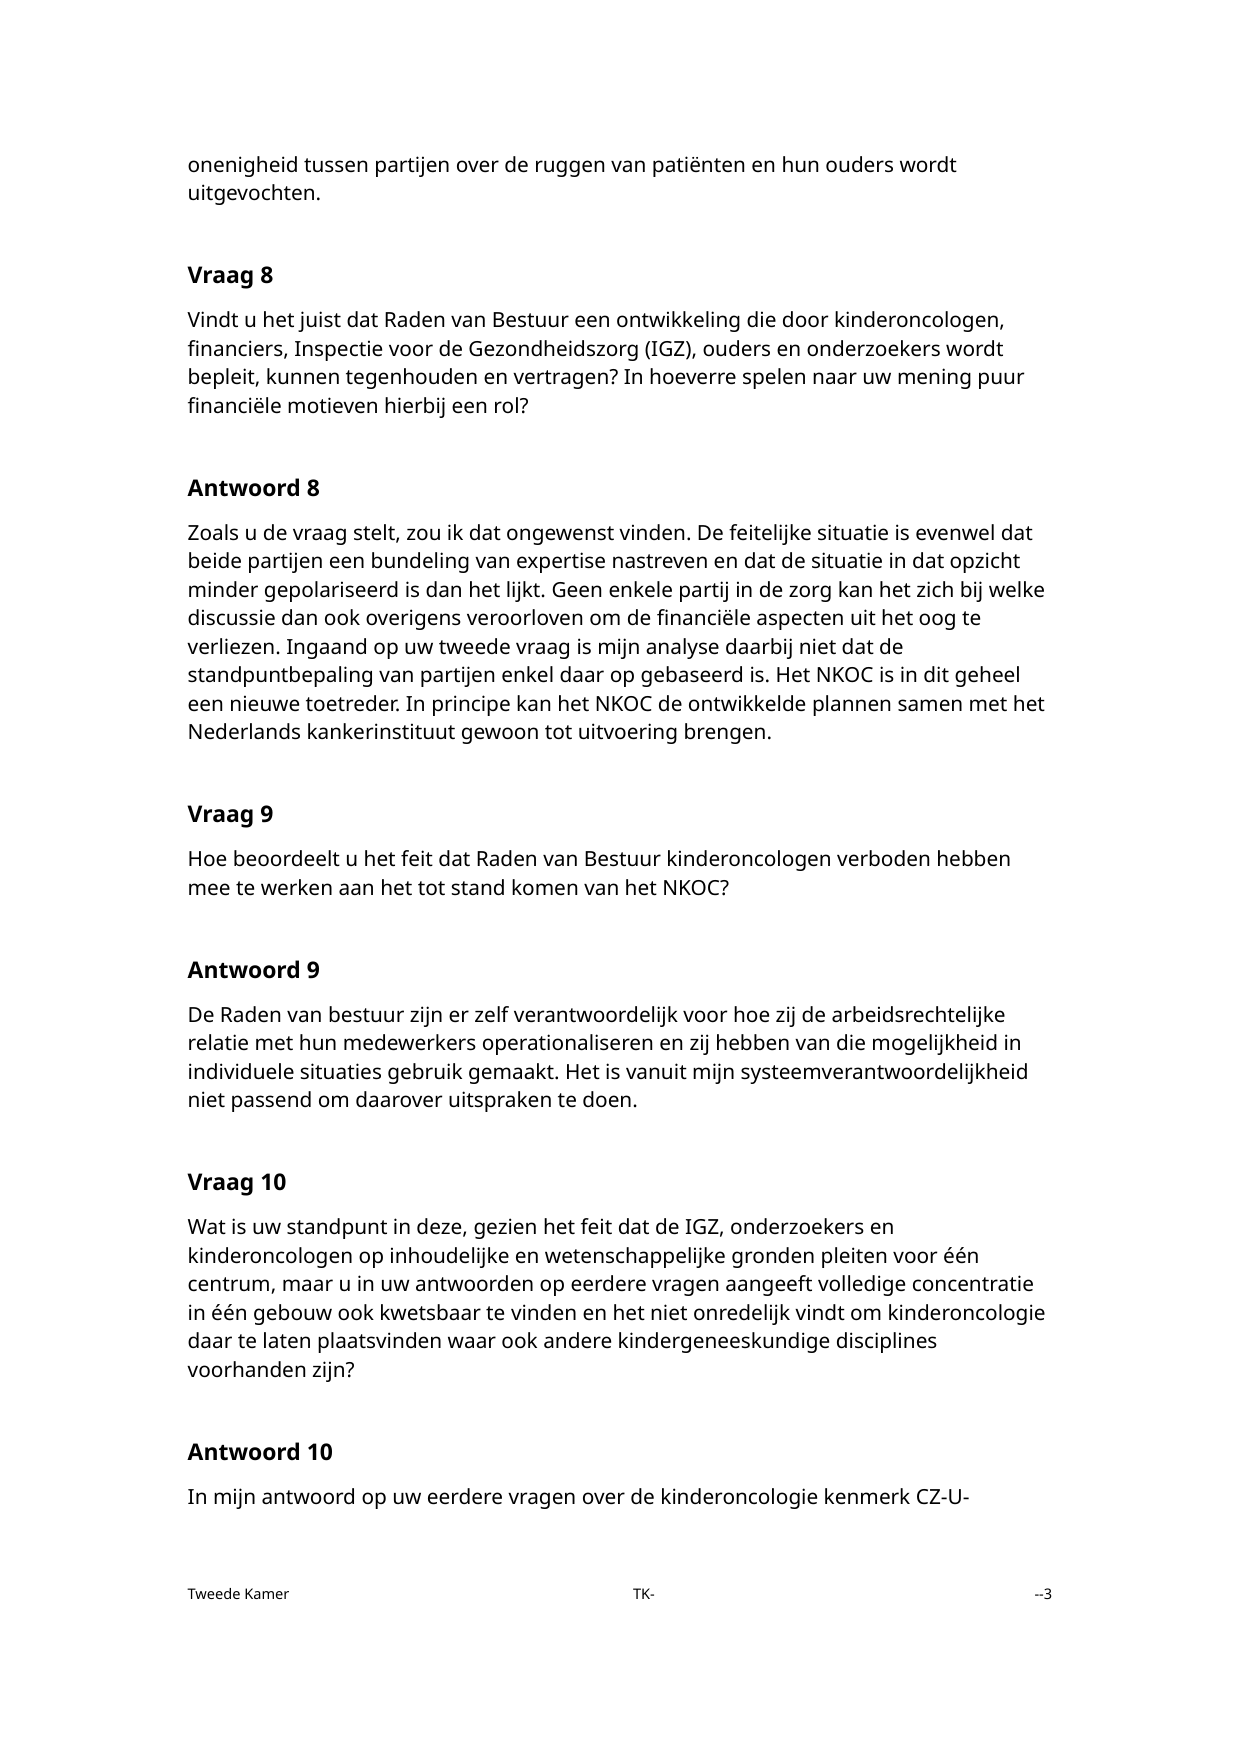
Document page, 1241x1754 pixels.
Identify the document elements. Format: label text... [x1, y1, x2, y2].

text Vindt u het juist dat Raden van Bestuur een ontwikkeling die door kinderoncologen, financiers, Inspectie voor de Gezondheidszorg (IGZ), ouders en onderzoekers wordt bepleit, kunnen tegenhouden en vertragen? In hoeverre spelen naar uw mening puur financiële motieven hierbij een rol? [187, 306, 1053, 419]
text In mijn antwoord op uw eerdere vragen over de kinderoncologie kenmerk CZ-U- [187, 1482, 1053, 1510]
subtitle Vraag 10 [187, 1166, 1053, 1197]
text Hoe beoordeelt u het feit dat Raden van Bestuur kinderoncologen verboden hebben mee te werken aan het tot stand komen van het NKOC? [187, 844, 1053, 901]
subtitle Antwoord 8 [187, 472, 1053, 503]
text De Raden van bestuur zijn er zelf verantwoordelijk voor hoe zij de arbeidsrechtelijke relatie met hun medewerkers operationaliseren en zij hebben van die mogelijkheid in individuele situaties gebruik gemaakt. Het is vanuit mijn systeemverantwoordelijkheid niet passend om daarover uitspraken te doen. [187, 1000, 1053, 1114]
subtitle Antwoord 9 [187, 954, 1053, 985]
subtitle Antwoord 10 [187, 1436, 1053, 1467]
subtitle Vraag 9 [187, 798, 1053, 829]
text onenigheid tussen partijen over de ruggen van patiënten en hun ouders wordt uitgevochten. [187, 150, 1053, 207]
text Zoals u de vraag stelt, zou ik dat ongewenst vinden. De feitelijke situatie is evenwel dat beide partijen een bundeling van expertise nastreven en dat de situatie in dat opzicht minder gepolariseerd is dan het lijkt. Geen enkele partij in de zorg kan het zich bij welke discussie dan ook overigens veroorloven om de financiële aspecten uit het oog te verliezen. Ingaand op uw tweede vraag is mijn analyse daarbij niet dat de standpuntbepaling van partijen enkel daar op gebaseerd is. Het NKOC is in dit geheel een nieuwe toetreder. In principe kan het NKOC de ontwikkelde plannen samen met het Nederlands kankerinstituut gewoon tot uitvoering brengen. [187, 518, 1053, 746]
text Wat is uw standpunt in deze, gezien het feit dat de IGZ, onderzoekers en kinderoncologen op inhoudelijke en wetenschappelijke gronden pleiten voor één centrum, maar u in uw antwoorden op eerdere vragen aangeeft volledige concentratie in één gebouw ook kwetsbaar te vinden en het niet onredelijk vindt om kinderoncologie daar te laten plaatsvinden waar ook andere kindergeneeskundige disciplines voorhanden zijn? [187, 1212, 1053, 1383]
subtitle Vraag 8 [187, 259, 1053, 291]
